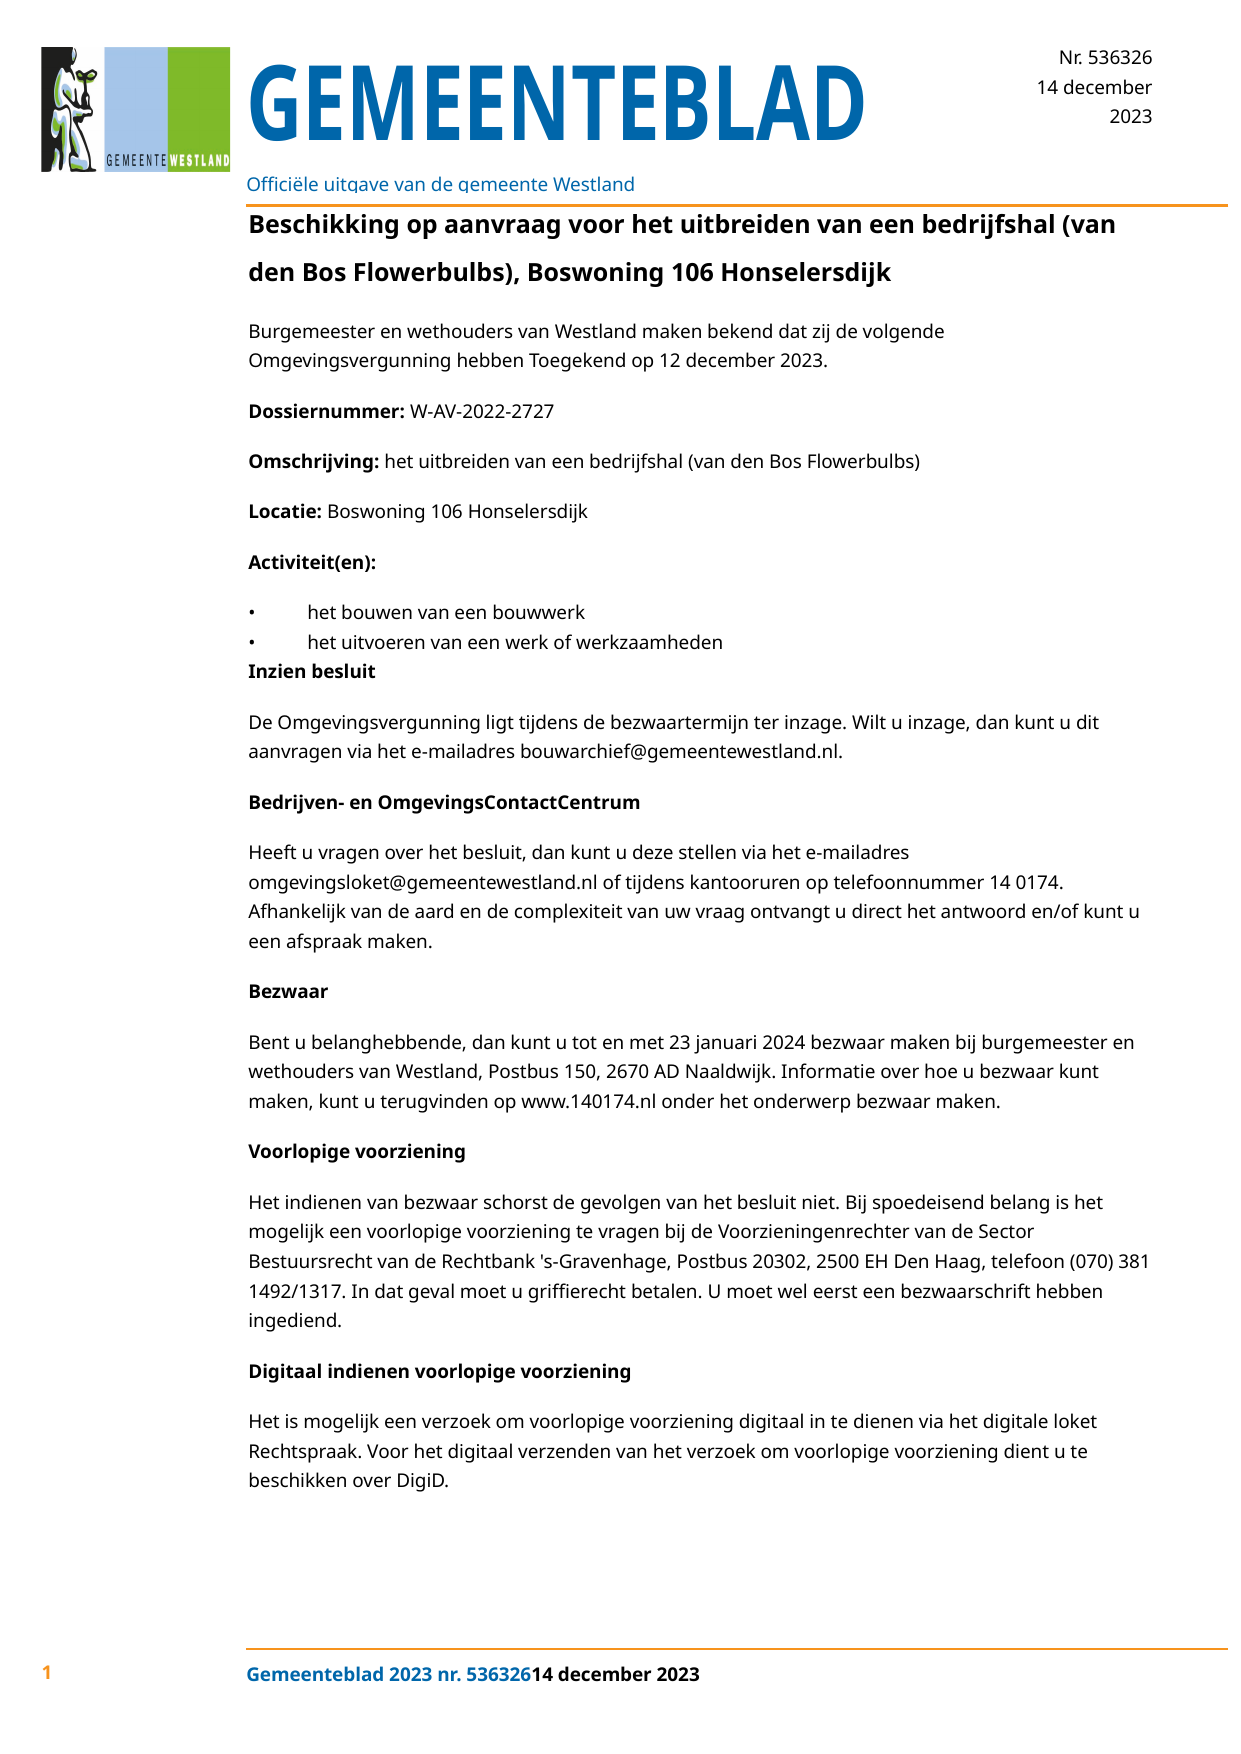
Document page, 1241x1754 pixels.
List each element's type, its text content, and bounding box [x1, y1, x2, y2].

text Omschrijving: het uitbreiden van een bedrijfshal (van den Bos Flowerbulbs) [248, 448, 1152, 474]
text Inzien besluit [248, 659, 1152, 684]
list het bouwen van een bouwwerk [248, 599, 1152, 625]
text Activiteit(en): [248, 549, 1152, 575]
text Locatie: Boswoning 106 Honselersdijk [248, 499, 1152, 524]
text Bezwaar [248, 979, 1152, 1004]
text Heeft u vragen over het besluit, dan kunt u deze stellen via het e-mailadres omgevingsloket@gemeentewestland.nl of tijdens kantooruren op telefoonnummer 14 0174. Afhankelijk van de aard en de complexiteit van uw vraag ontvangt u direct het antwoord en/of kunt u een afspraak maken. [248, 839, 1152, 954]
text Dossiernummer: W-AV-2022-2727 [248, 398, 1152, 424]
text De Omgevingsvergunning ligt tijdens de bezwaartermijn ter inzage. Wilt u inzage, dan kunt u dit aanvragen via het e-mailadres bouwarchief@gemeentewestland.nl. [248, 709, 1152, 764]
text Bedrijven- en OmgevingsContactCentrum [248, 789, 1152, 815]
picture [41, 47, 231, 172]
list het uitvoeren van een werk of werkzaamheden [248, 629, 1152, 655]
text Voorlopige voorziening [248, 1139, 1152, 1164]
text Digitaal indienen voorlopige voorziening [248, 1358, 1152, 1384]
text Burgemeester en wethouders van Westland maken bekend dat zij de volgende Omgevingsvergunning hebben Toegekend op 12 december 2023. [248, 318, 1152, 373]
text Bent u belanghebbende, dan kunt u tot en met 23 januari 2024 bezwaar maken bij burgemeester en wethouders van Westland, Postbus 150, 2670 AD Naaldwijk. Informatie over hoe u bezwaar kunt maken, kunt u terugvinden op www.140174.nl onder het onderwerp bezwaar maken. [248, 1029, 1152, 1114]
text Beschikking op aanvraag voor het uitbreiden van een bedrijfshal (van den Bos Flowerbulbs), Boswoning 106 Honselersdijk [248, 207, 1152, 288]
text Het is mogelijk een verzoek om voorlopige voorziening digitaal in te dienen via het digitale loket Rechtspraak. Voor het digitaal verzenden van het verzoek om voorlopige voorziening dient u te beschikken over DigiD. [248, 1408, 1152, 1493]
text Het indienen van bezwaar schorst de gevolgen van het besluit niet. Bij spoedeisend belang is het mogelijk een voorlopige voorziening te vragen bij de Voorzieningenrechter van de Sector Bestuursrecht van de Rechtbank 's-Gravenhage, Postbus 20302, 2500 EH Den Haag, telefoon (070) 381 1492/1317. In dat geval moet u griffierecht betalen. U moet wel eerst een bezwaarschrift hebben ingediend. [248, 1189, 1152, 1333]
